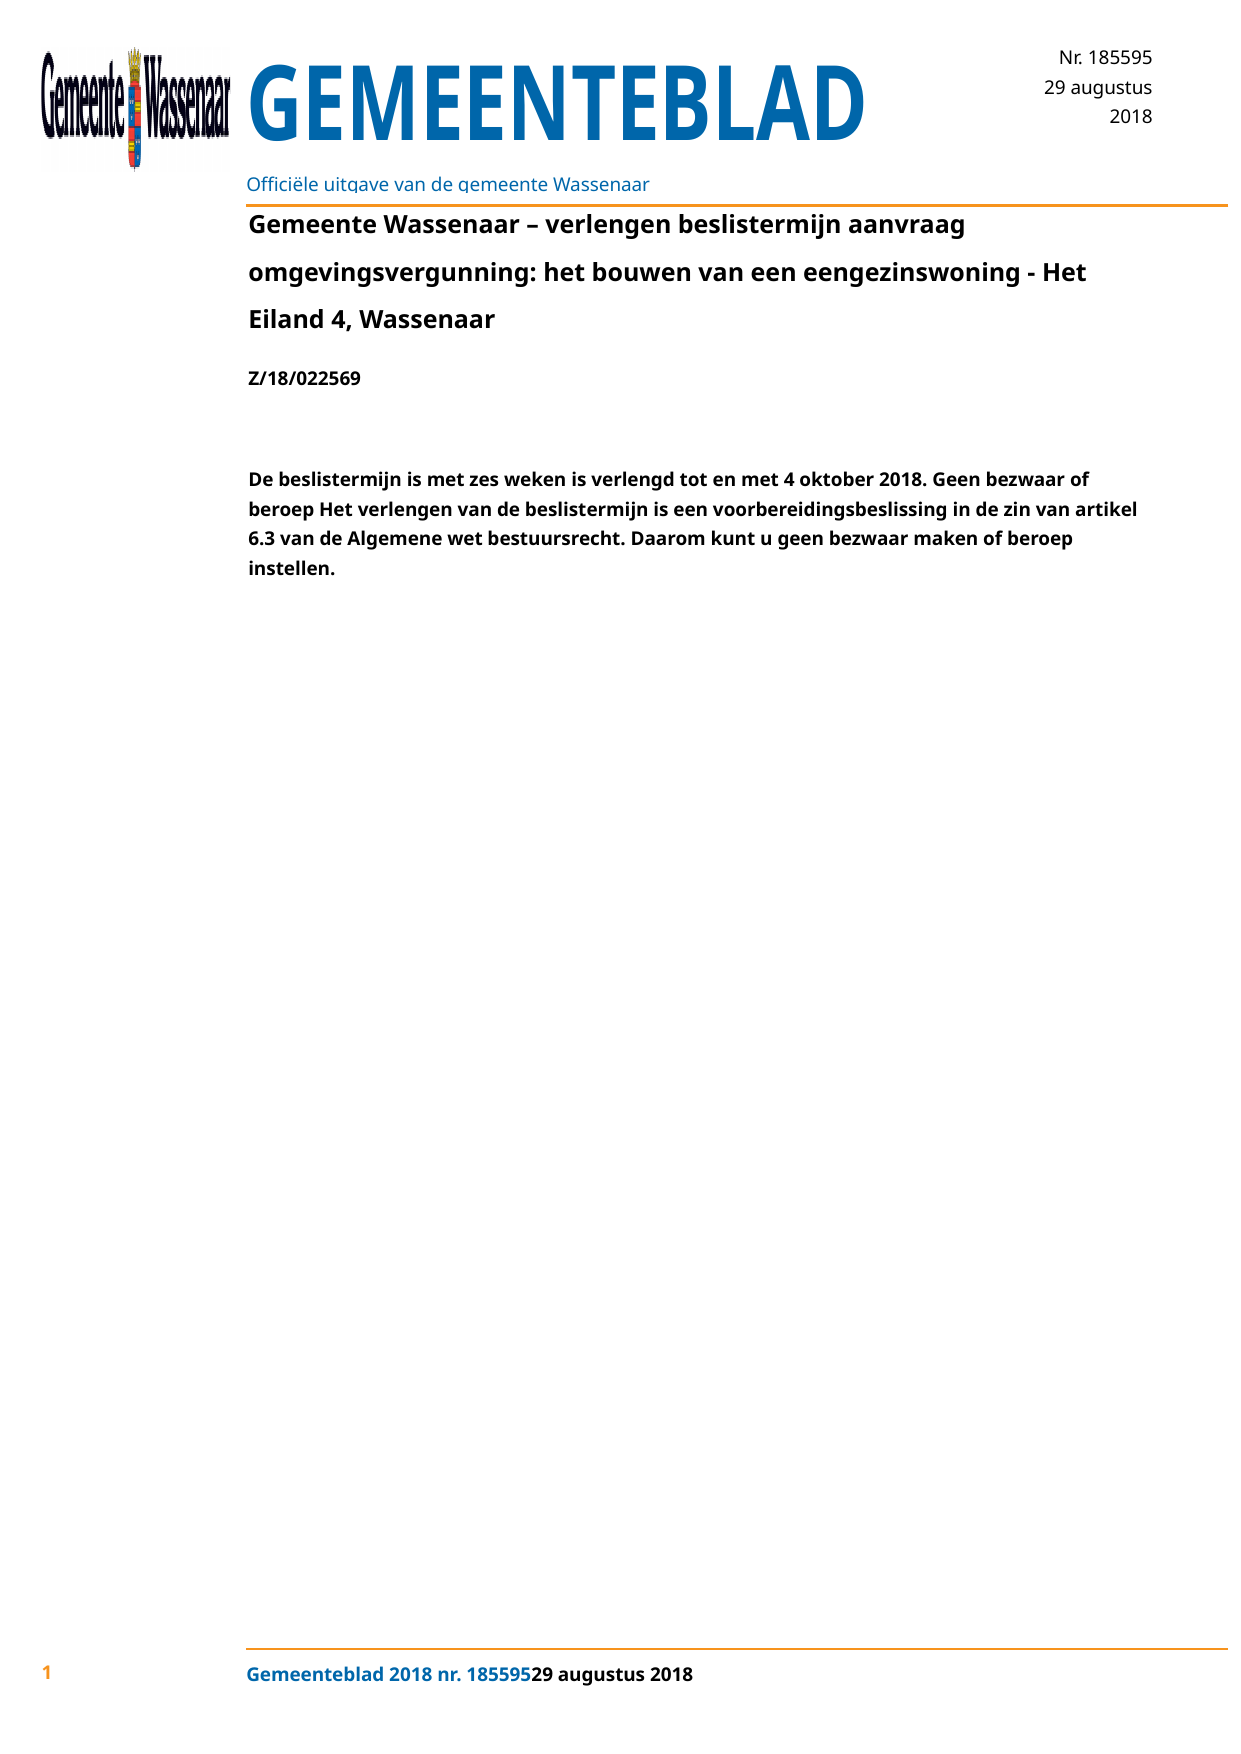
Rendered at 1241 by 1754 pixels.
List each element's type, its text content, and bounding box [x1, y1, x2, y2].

text De beslistermijn is met zes weken is verlengd tot en met 4 oktober 2018. Geen bezwaar of beroep Het verlengen van de beslistermijn is een voorbereidingsbeslissing in de zin van artikel 6.3 van de Algemene wet bestuursrecht. Daarom kunt u geen bezwaar maken of beroep instellen. [248, 466, 1152, 581]
text Gemeente Wassenaar – verlengen beslistermijn aanvraag omgevingsvergunning: het bouwen van een eengezinswoning - Het Eiland 4, Wassenaar [248, 207, 1152, 336]
text Z/18/022569 [248, 366, 1152, 391]
picture [41, 47, 231, 172]
